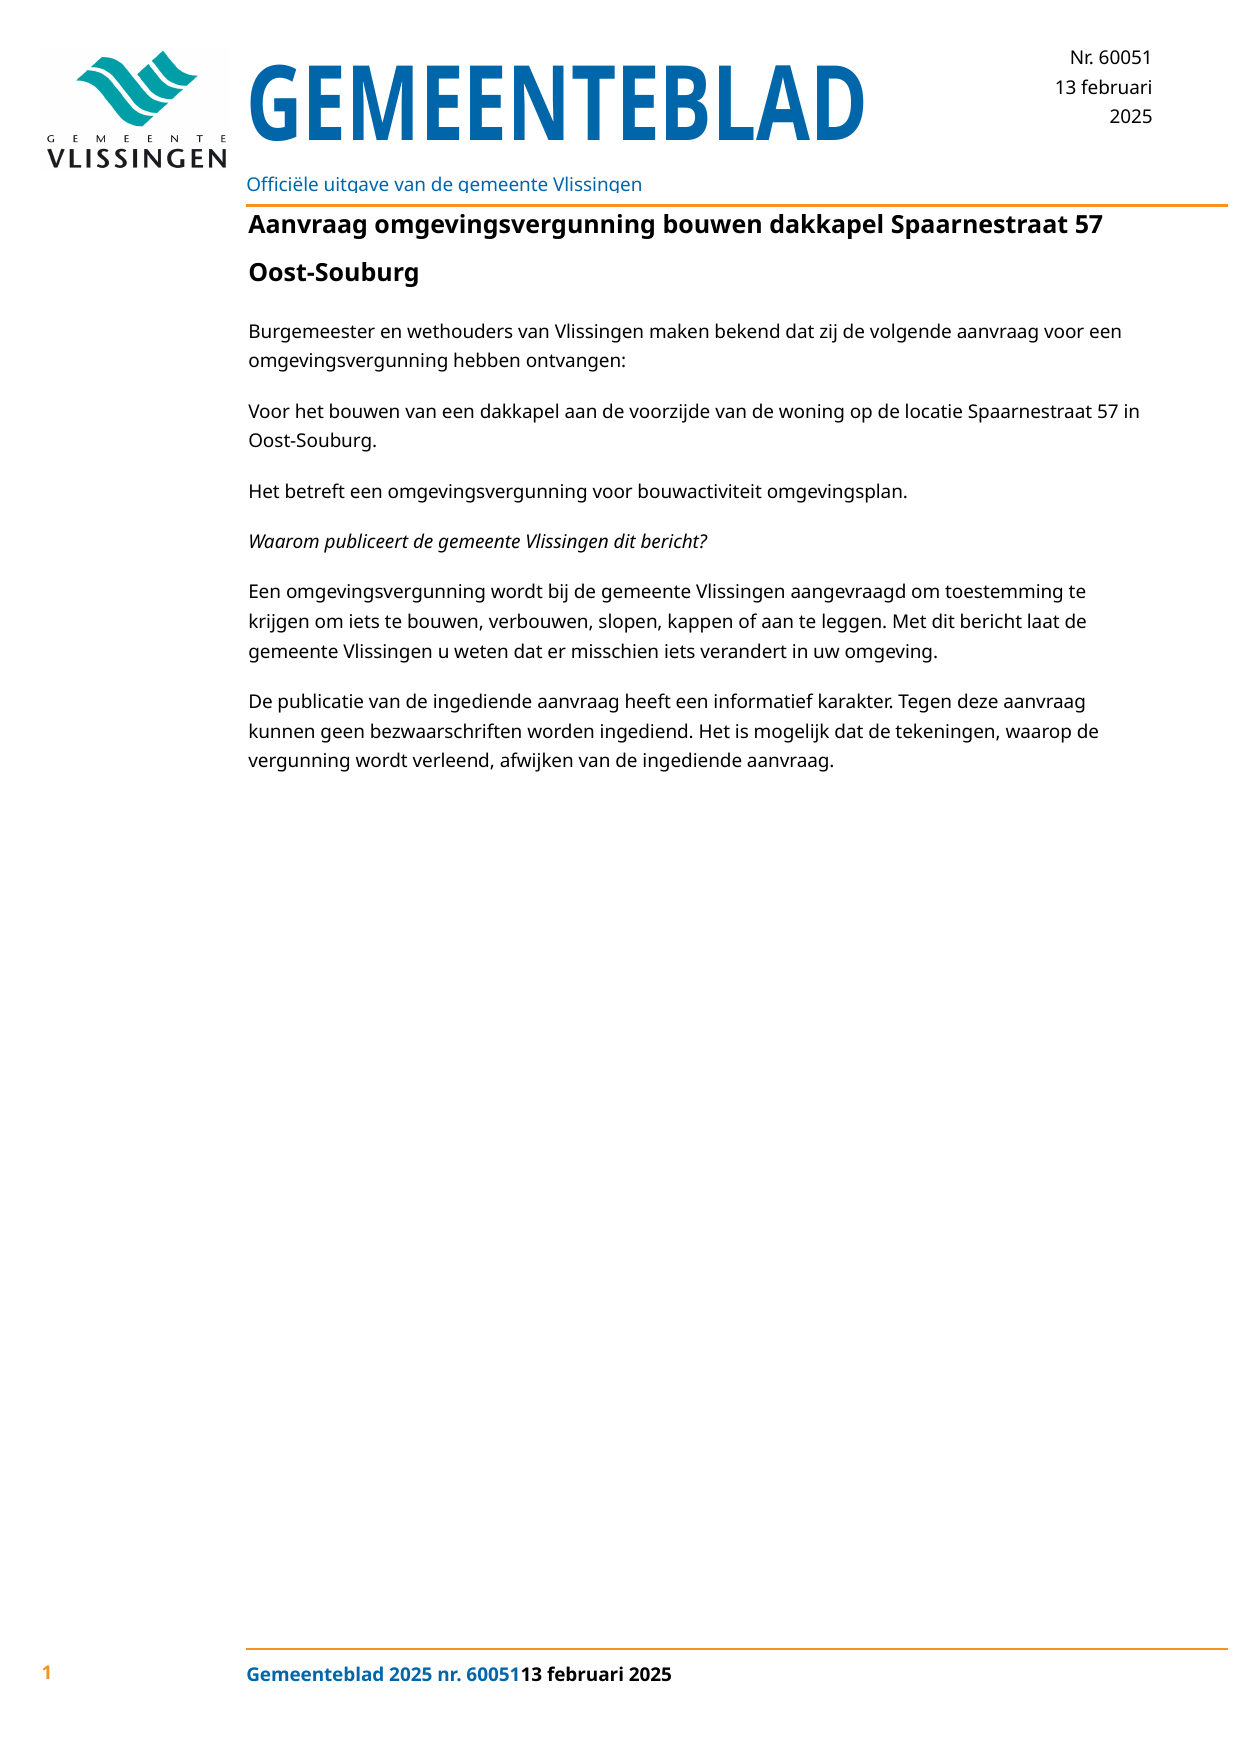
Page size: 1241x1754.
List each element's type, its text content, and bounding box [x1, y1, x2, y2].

text De publicatie van de ingediende aanvraag heeft een informatief karakter. Tegen deze aanvraag kunnen geen bezwaarschriften worden ingediend. Het is mogelijk dat de tekeningen, waarop de vergunning wordt verleend, afwijken van de ingediende aanvraag. [248, 688, 1152, 773]
text Het betreft een omgevingsvergunning voor bouwactiviteit omgevingsplan. [248, 478, 1152, 504]
text Burgemeester en wethouders van Vlissingen maken bekend dat zij de volgende aanvraag voor een omgevingsvergunning hebben ontvangen: [248, 318, 1152, 373]
text Aanvraag omgevingsvergunning bouwen dakkapel Spaarnestraat 57 Oost-Souburg [248, 207, 1152, 288]
picture [41, 47, 231, 172]
text Een omgevingsvergunning wordt bij de gemeente Vlissingen aangevraagd om toestemming te krijgen om iets te bouwen, verbouwen, slopen, kappen of aan te leggen. Met dit bericht laat de gemeente Vlissingen u weten dat er misschien iets verandert in uw omgeving. [248, 579, 1152, 664]
text Waarom publiceert de gemeente Vlissingen dit bericht? [248, 528, 1152, 554]
text Voor het bouwen van een dakkapel aan de voorzijde van de woning op de locatie Spaarnestraat 57 in Oost-Souburg. [248, 398, 1152, 453]
